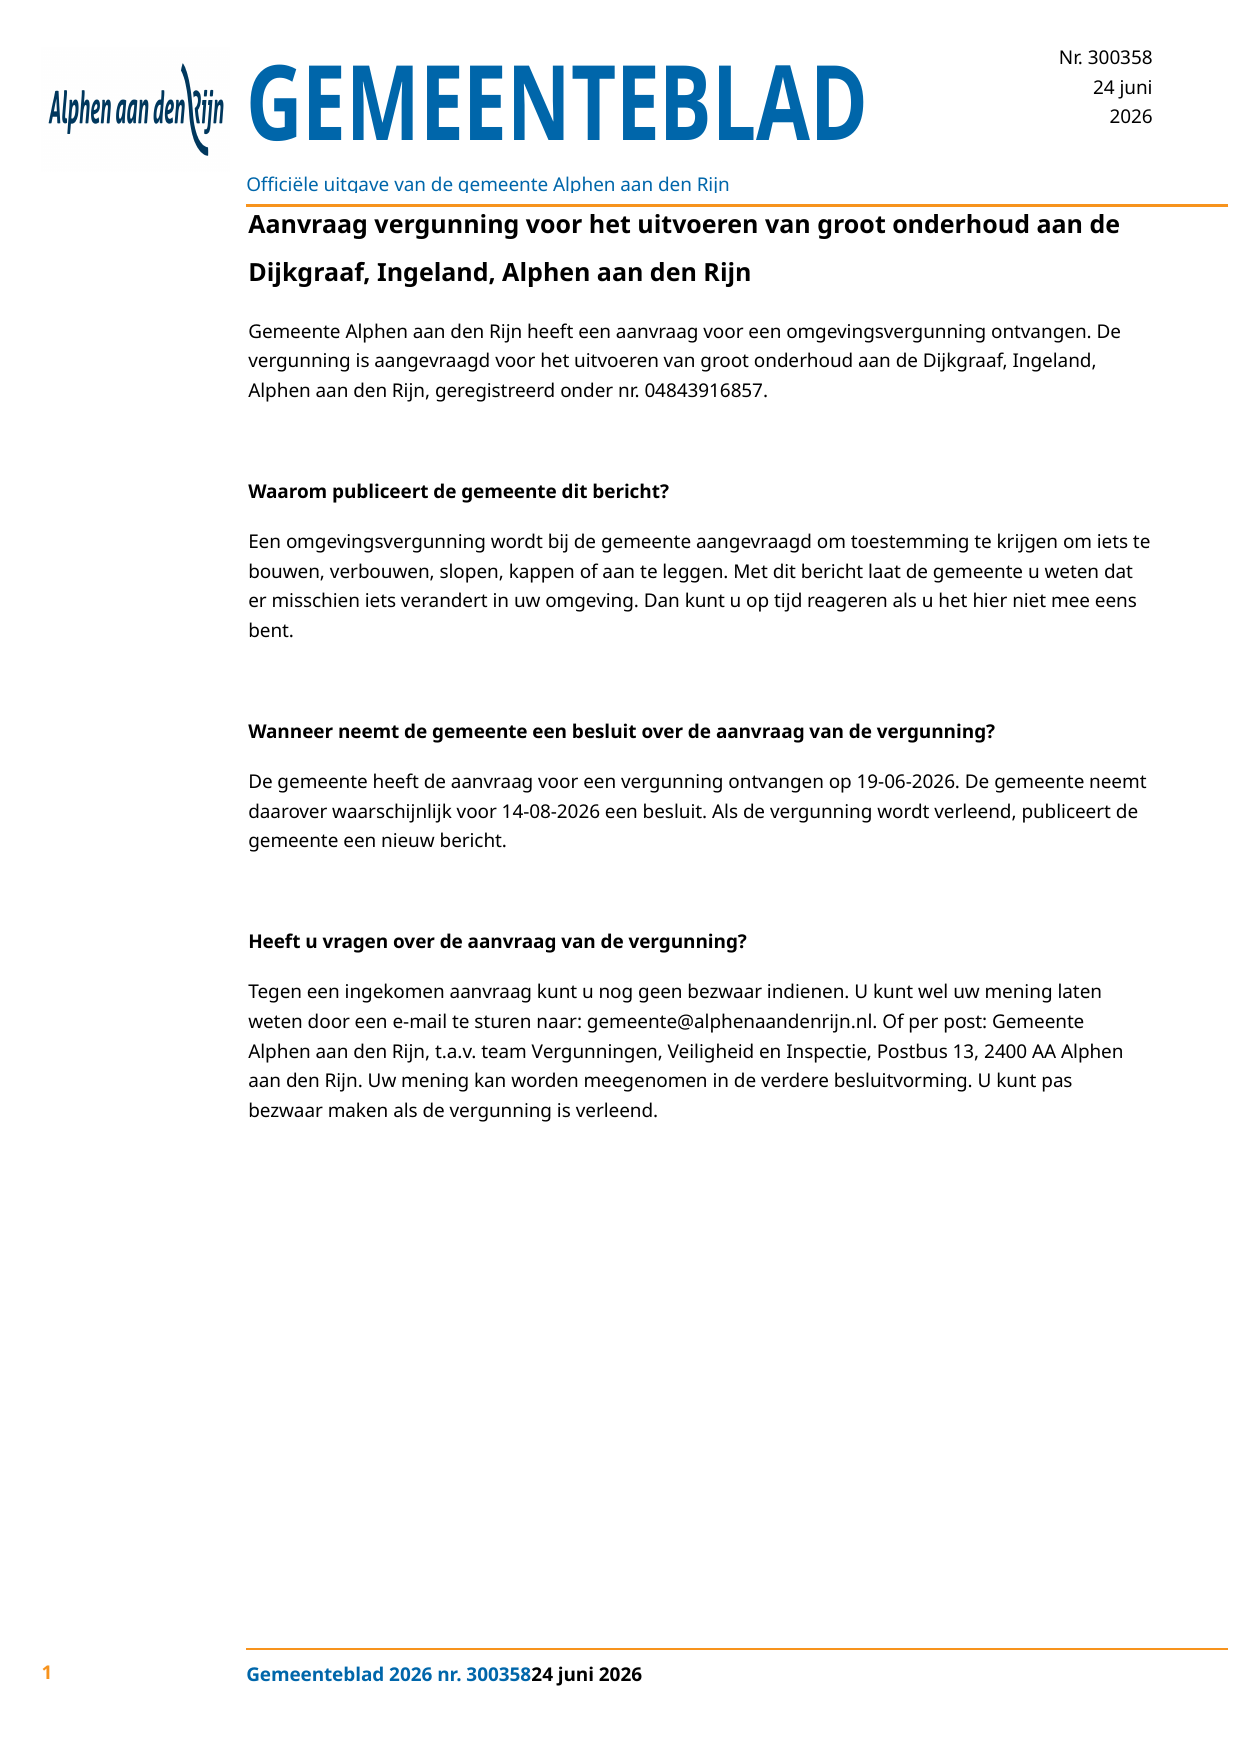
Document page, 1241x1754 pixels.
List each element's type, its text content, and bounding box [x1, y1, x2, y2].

text Heeft u vragen over de aanvraag van de vergunning? [248, 928, 1152, 954]
text De gemeente heeft de aanvraag voor een vergunning ontvangen op 19-06-2026. De gemeente neemt daarover waarschijnlijk voor 14-08-2026 een besluit. Als de vergunning wordt verleend, publiceert de gemeente een nieuw bericht. [248, 768, 1152, 853]
text Tegen een ingekomen aanvraag kunt u nog geen bezwaar indienen. U kunt wel uw mening laten weten door een e-mail te sturen naar: gemeente@alphenaandenrijn.nl. Of per post: Gemeente Alphen aan den Rijn, t.a.v. team Vergunningen, Veiligheid en Inspectie, Postbus 13, 2400 AA Alphen aan den Rijn. Uw mening kan worden meegenomen in de verdere besluitvorming. U kunt pas bezwaar maken als de vergunning is verleend. [248, 979, 1152, 1123]
picture [41, 47, 231, 172]
text Gemeente Alphen aan den Rijn heeft een aanvraag voor een omgevingsvergunning ontvangen. De vergunning is aangevraagd voor het uitvoeren van groot onderhoud aan de Dijkgraaf, Ingeland, Alphen aan den Rijn, geregistreerd onder nr. 04843916857. [248, 318, 1152, 403]
text Een omgevingsvergunning wordt bij de gemeente aangevraagd om toestemming te krijgen om iets te bouwen, verbouwen, slopen, kappen of aan te leggen. Met dit bericht laat de gemeente u weten dat er misschien iets verandert in uw omgeving. Dan kunt u op tijd reageren als u het hier niet mee eens bent. [248, 528, 1152, 643]
text Wanneer neemt de gemeente een besluit over de aanvraag van de vergunning? [248, 718, 1152, 744]
text Waarom publiceert de gemeente dit bericht? [248, 478, 1152, 504]
text Aanvraag vergunning voor het uitvoeren van groot onderhoud aan de Dijkgraaf, Ingeland, Alphen aan den Rijn [248, 207, 1152, 288]
